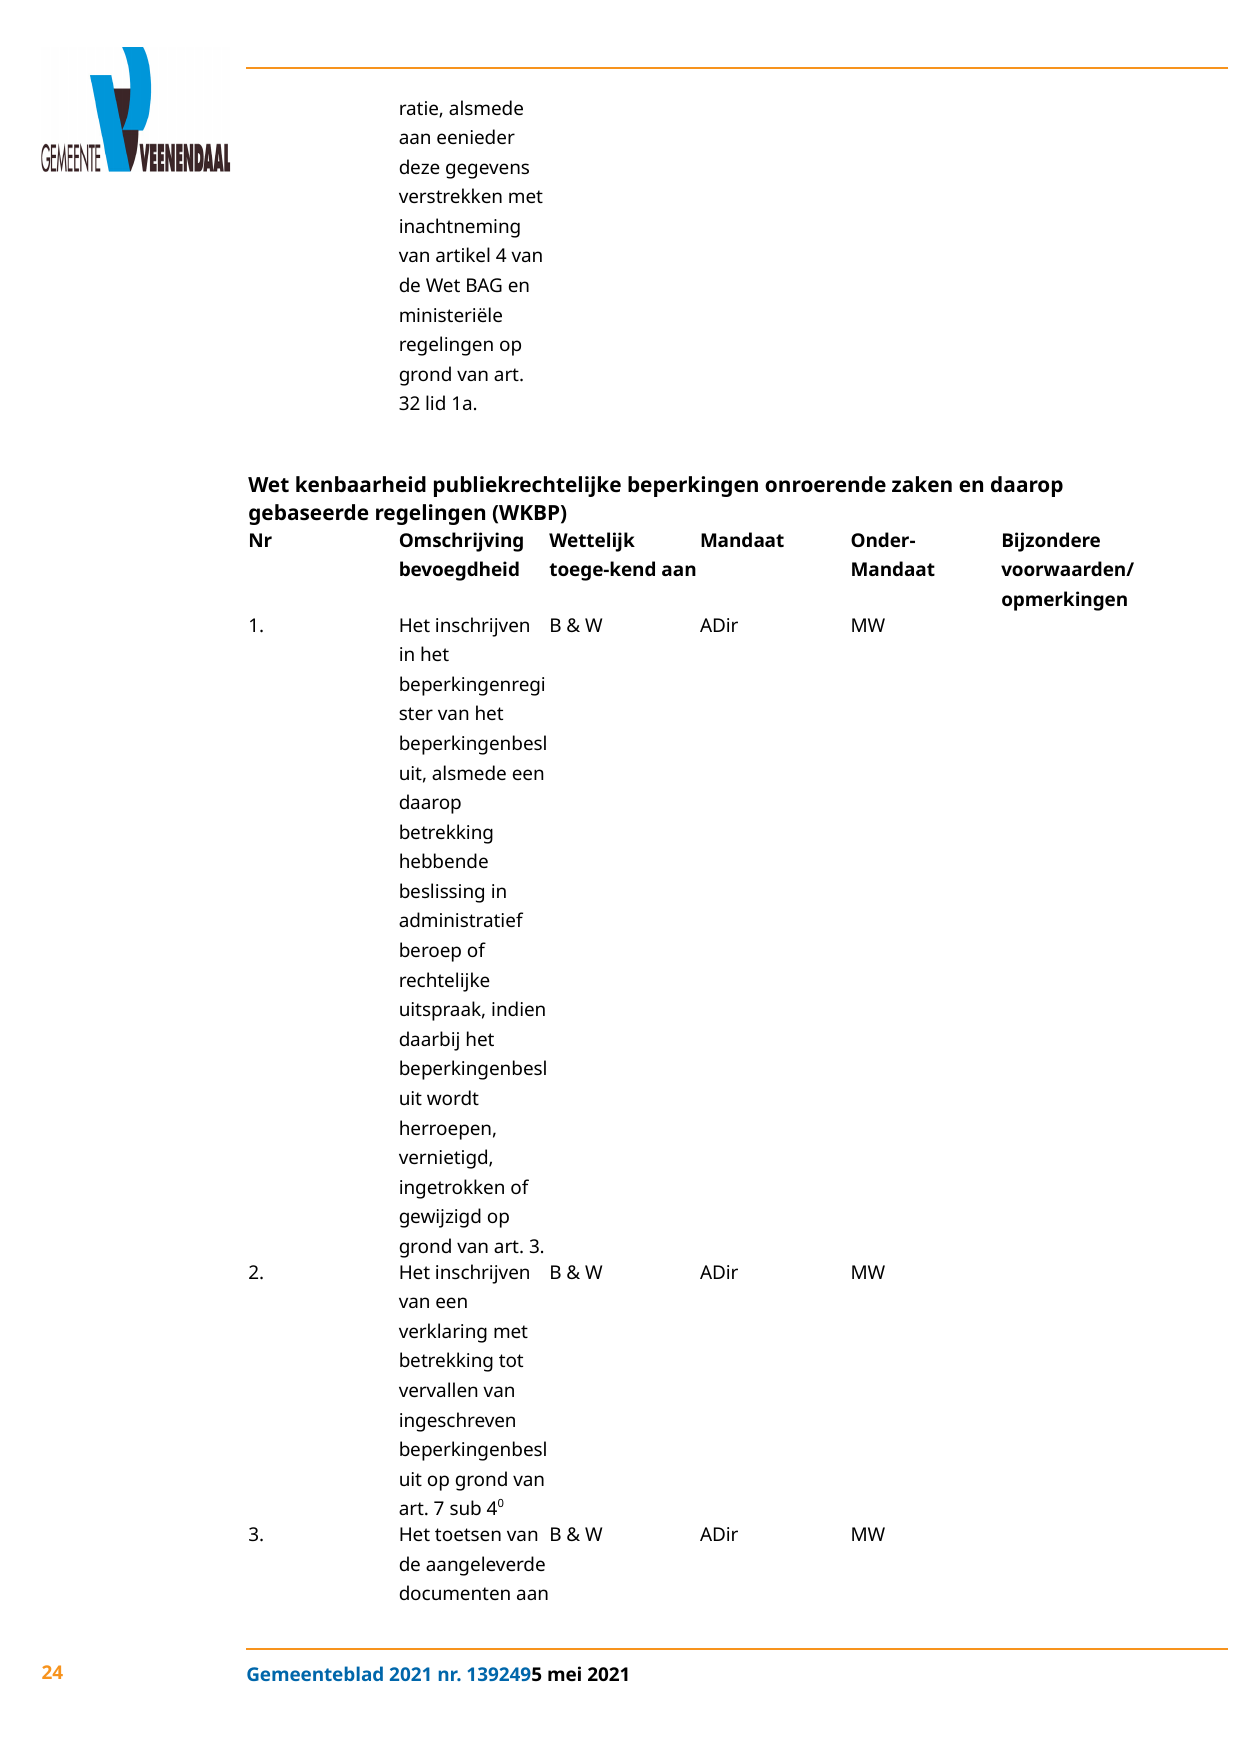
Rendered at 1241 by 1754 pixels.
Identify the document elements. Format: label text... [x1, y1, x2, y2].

table_cell [248, 1521, 398, 1604]
table_cell [248, 95, 398, 416]
table_header Nr [248, 527, 398, 612]
table_cell MW [850, 1259, 1001, 1521]
table_cell B & W [549, 1259, 700, 1521]
table_cell ratie, alsmede aan eenieder deze gegevens verstrekken met inachtneming van artikel 4 van de Wet BAG en ministeriële regelingen op grond van art. 32 lid 1a. [399, 95, 549, 416]
table_header Omschrijving bevoegdheid [399, 527, 549, 612]
text Wet kenbaarheid publiekrechtelijke beperkingen onroerende zaken en daarop gebaseerde regelingen (WKBP) [248, 470, 1152, 527]
table_header Mandaat [700, 527, 850, 612]
table_cell Het inschrijven in het beperkingenregister van het beperkingenbesluit, alsmede een daarop betrekking hebbende beslissing in administratief beroep of rechtelijke uitspraak, indien daarbij het beperkingenbesluit wordt herroepen, vernietigd, ingetrokken of gewijzigd op grond van art. 3. [399, 612, 549, 1259]
table_cell [248, 1259, 398, 1521]
table_cell [248, 612, 398, 1259]
picture [123, 47, 231, 172]
table_cell [1001, 95, 1152, 416]
table_header Wettelijk toege-kend aan [549, 527, 700, 612]
table_header Bijzondere voorwaarden/ opmerkingen [1001, 527, 1152, 612]
table_cell ADir [700, 1521, 850, 1604]
picture [41, 47, 130, 172]
table_cell [1001, 1259, 1152, 1521]
table_cell [1001, 1521, 1152, 1604]
table_cell Het toetsen van de aangeleverde documenten aan [399, 1521, 549, 1604]
table_cell [850, 95, 1001, 416]
table_cell MW [850, 612, 1001, 1259]
table_cell Het inschrijven van een verklaring met betrekking tot vervallen van ingeschreven beperkingenbesluit op grond van art. 7 sub 40 [399, 1259, 549, 1521]
table_cell [549, 95, 700, 416]
table_cell MW [850, 1521, 1001, 1604]
table_header Onder- Mandaat [850, 527, 1001, 612]
table_cell B & W [549, 612, 700, 1259]
table_cell [1001, 612, 1152, 1259]
table_cell ADir [700, 1259, 850, 1521]
table_cell ADir [700, 612, 850, 1259]
table_cell B & W [549, 1521, 700, 1604]
table_cell [700, 95, 850, 416]
